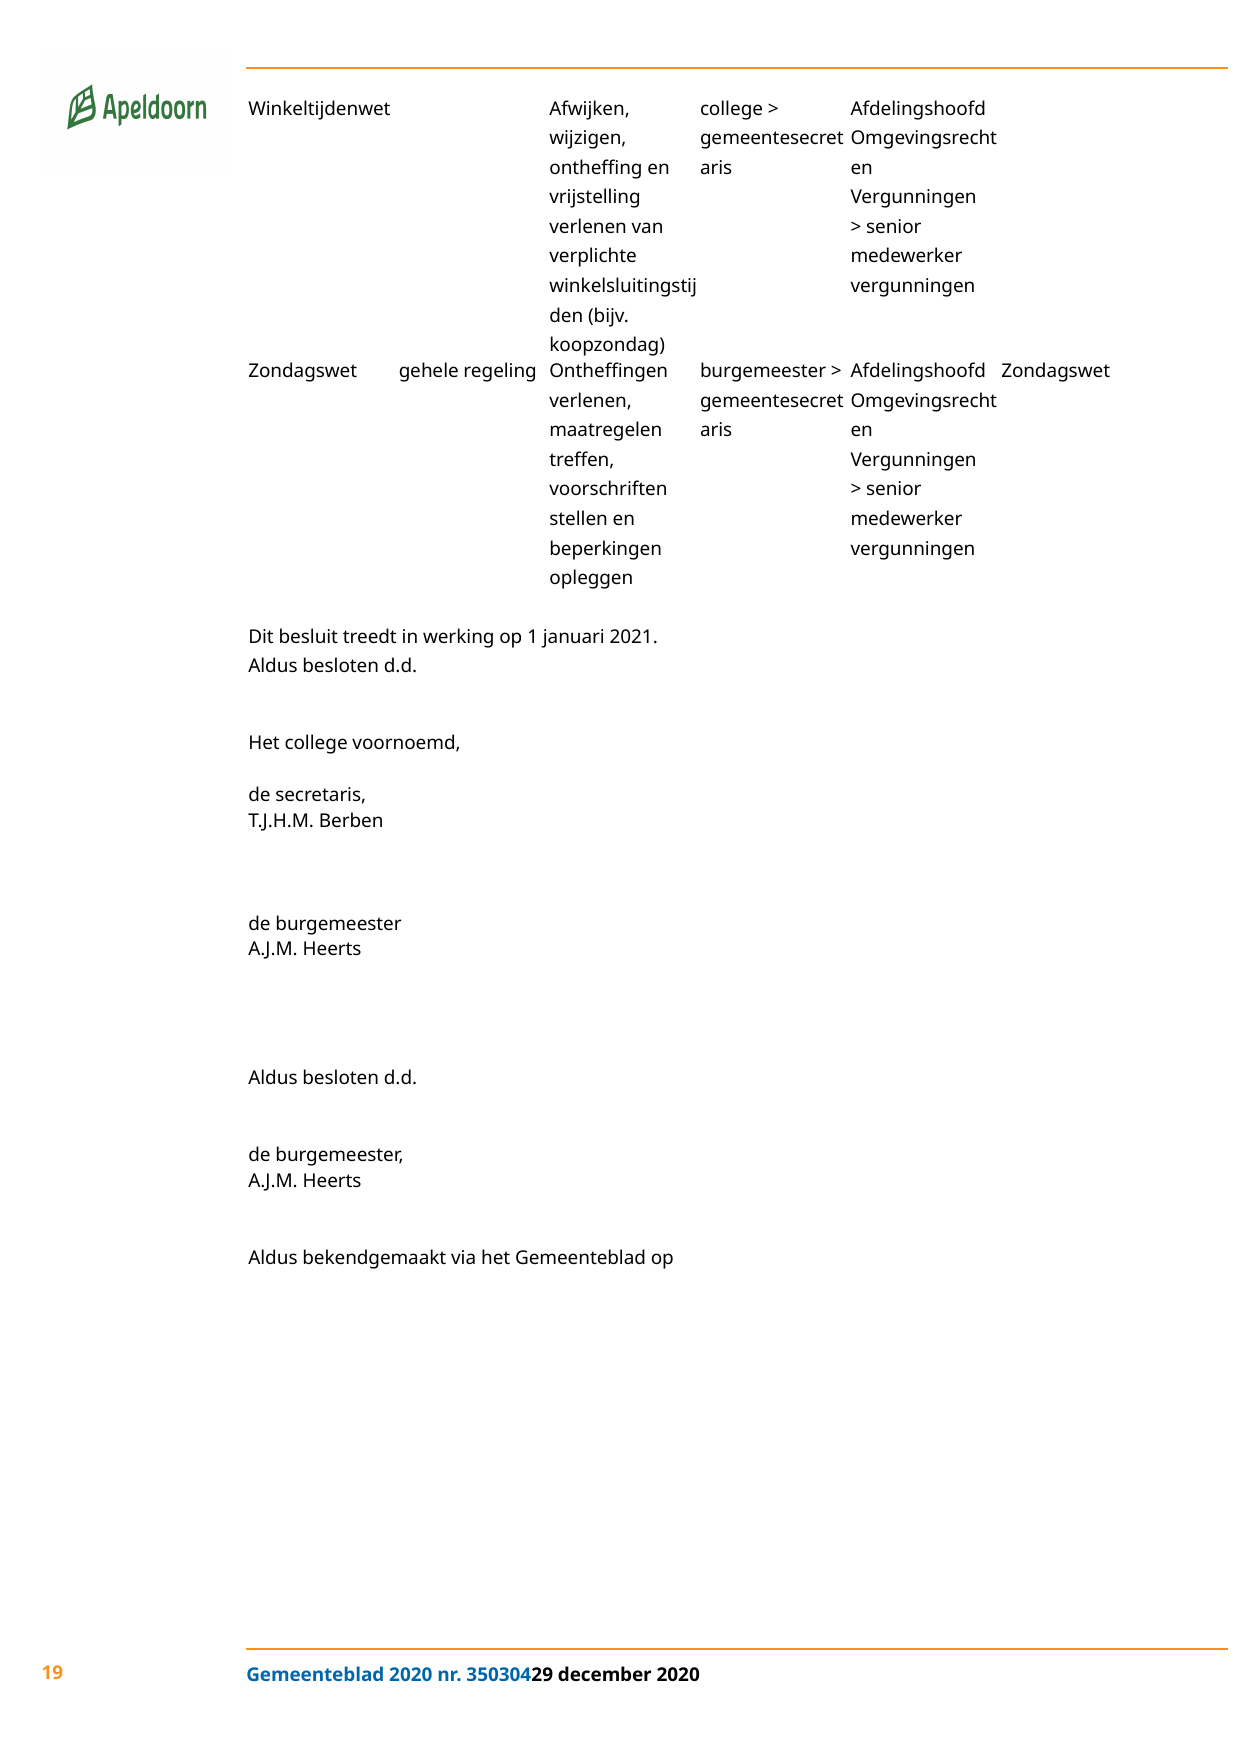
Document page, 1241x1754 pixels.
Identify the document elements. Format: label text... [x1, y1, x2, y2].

table_cell Afdelingshoofd Omgevingsrecht en Vergunningen > senior medewerker vergunningen [850, 95, 1001, 357]
text Aldus bekendgemaakt via het Gemeenteblad op [248, 1244, 1152, 1270]
picture [41, 47, 231, 172]
text de secretaris, [248, 781, 1152, 807]
text T.J.H.M. Berben [248, 807, 1152, 832]
table_cell burgemeester > gemeentesecretaris [700, 357, 850, 590]
text Aldus besloten d.d. [248, 652, 1152, 678]
table_cell Zondagswet [1001, 357, 1152, 590]
table_cell Zondagswet [248, 357, 398, 590]
text de burgemeester, [248, 1141, 1152, 1167]
table_cell [1001, 95, 1152, 357]
table_cell gehele regeling [399, 357, 549, 590]
table_cell [399, 95, 549, 357]
table_cell Ontheffingen verlenen, maatregelen treffen, voorschriften stellen en beperkingen opleggen [549, 357, 700, 590]
text A.J.M. Heerts [248, 935, 1152, 961]
table_cell Afwijken, wijzigen, ontheffing en vrijstelling verlenen van verplichte winkelsluitingstijden (bijv. koopzondag) [549, 95, 700, 357]
text de burgemeester [248, 910, 1152, 935]
text Het college voornoemd, [248, 729, 1152, 755]
text Dit besluit treedt in werking op 1 januari 2021. [248, 623, 1152, 648]
text Aldus besloten d.d. [248, 1064, 1152, 1090]
table_cell Winkeltijdenwet [248, 95, 398, 357]
text A.J.M. Heerts [248, 1167, 1152, 1193]
table_cell Afdelingshoofd Omgevingsrecht en Vergunningen > senior medewerker vergunningen [850, 357, 1001, 590]
table_cell college > gemeentesecretaris [700, 95, 850, 357]
